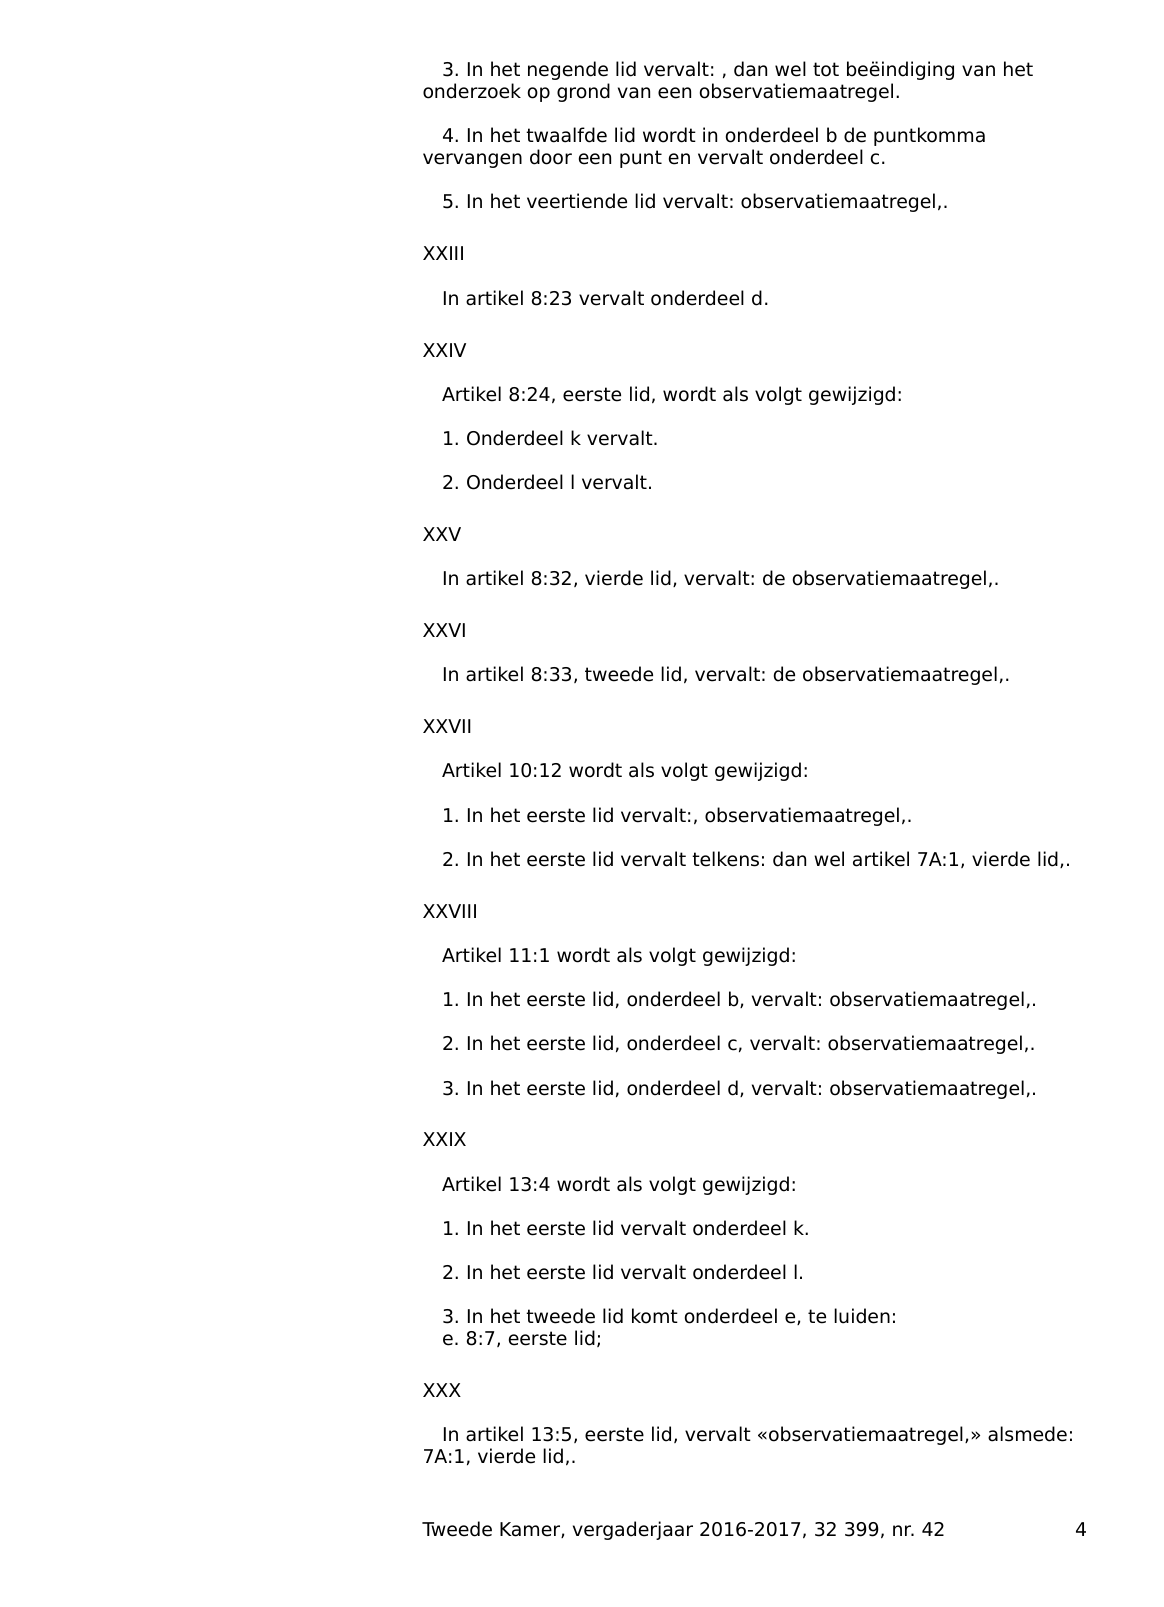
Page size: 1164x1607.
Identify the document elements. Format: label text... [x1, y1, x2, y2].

text 2. In het eerste lid vervalt onderdeel l. [422, 1262, 1087, 1284]
subtitle XXIV [422, 339, 1087, 361]
text 3. In het tweede lid komt onderdeel e, te luiden: [422, 1306, 1087, 1328]
text In artikel 13:5, eerste lid, vervalt «observatiemaatregel,» alsmede: 7A:1, vierde lid,. [422, 1424, 1087, 1468]
text 2. In het eerste lid vervalt telkens: dan wel artikel 7A:1, vierde lid,. [422, 849, 1087, 871]
subtitle XXVI [422, 620, 1087, 642]
subtitle XXX [422, 1380, 1087, 1402]
text 1. In het eerste lid vervalt:, observatiemaatregel,. [422, 804, 1087, 827]
text Artikel 11:1 wordt als volgt gewijzigd: [422, 945, 1087, 967]
text 4. In het twaalfde lid wordt in onderdeel b de puntkomma vervangen door een punt en vervalt onderdeel c. [422, 125, 1087, 169]
text 5. In het veertiende lid vervalt: observatiemaatregel,. [422, 191, 1087, 213]
text 2. In het eerste lid, onderdeel c, vervalt: observatiemaatregel,. [422, 1033, 1087, 1055]
text 1. Onderdeel k vervalt. [422, 428, 1087, 450]
text 1. In het eerste lid vervalt onderdeel k. [422, 1218, 1087, 1240]
text Artikel 10:12 wordt als volgt gewijzigd: [422, 760, 1087, 782]
text In artikel 8:32, vierde lid, vervalt: de observatiemaatregel,. [422, 568, 1087, 590]
text Artikel 8:24, eerste lid, wordt als volgt gewijzigd: [422, 384, 1087, 406]
subtitle XXVIII [422, 901, 1087, 923]
text 1. In het eerste lid, onderdeel b, vervalt: observatiemaatregel,. [422, 989, 1087, 1011]
text In artikel 8:23 vervalt onderdeel d. [422, 287, 1087, 309]
text e. 8:7, eerste lid; [422, 1328, 1087, 1350]
subtitle XXIII [422, 243, 1087, 265]
subtitle XXV [422, 524, 1087, 546]
text Artikel 13:4 wordt als volgt gewijzigd: [422, 1173, 1087, 1196]
text 2. Onderdeel l vervalt. [422, 472, 1087, 494]
text In artikel 8:33, tweede lid, vervalt: de observatiemaatregel,. [422, 664, 1087, 686]
text 3. In het negende lid vervalt: , dan wel tot beëindiging van het onderzoek op grond van een observatiemaatregel. [422, 59, 1087, 103]
subtitle XXIX [422, 1129, 1087, 1151]
text 3. In het eerste lid, onderdeel d, vervalt: observatiemaatregel,. [422, 1077, 1087, 1099]
subtitle XXVII [422, 716, 1087, 738]
